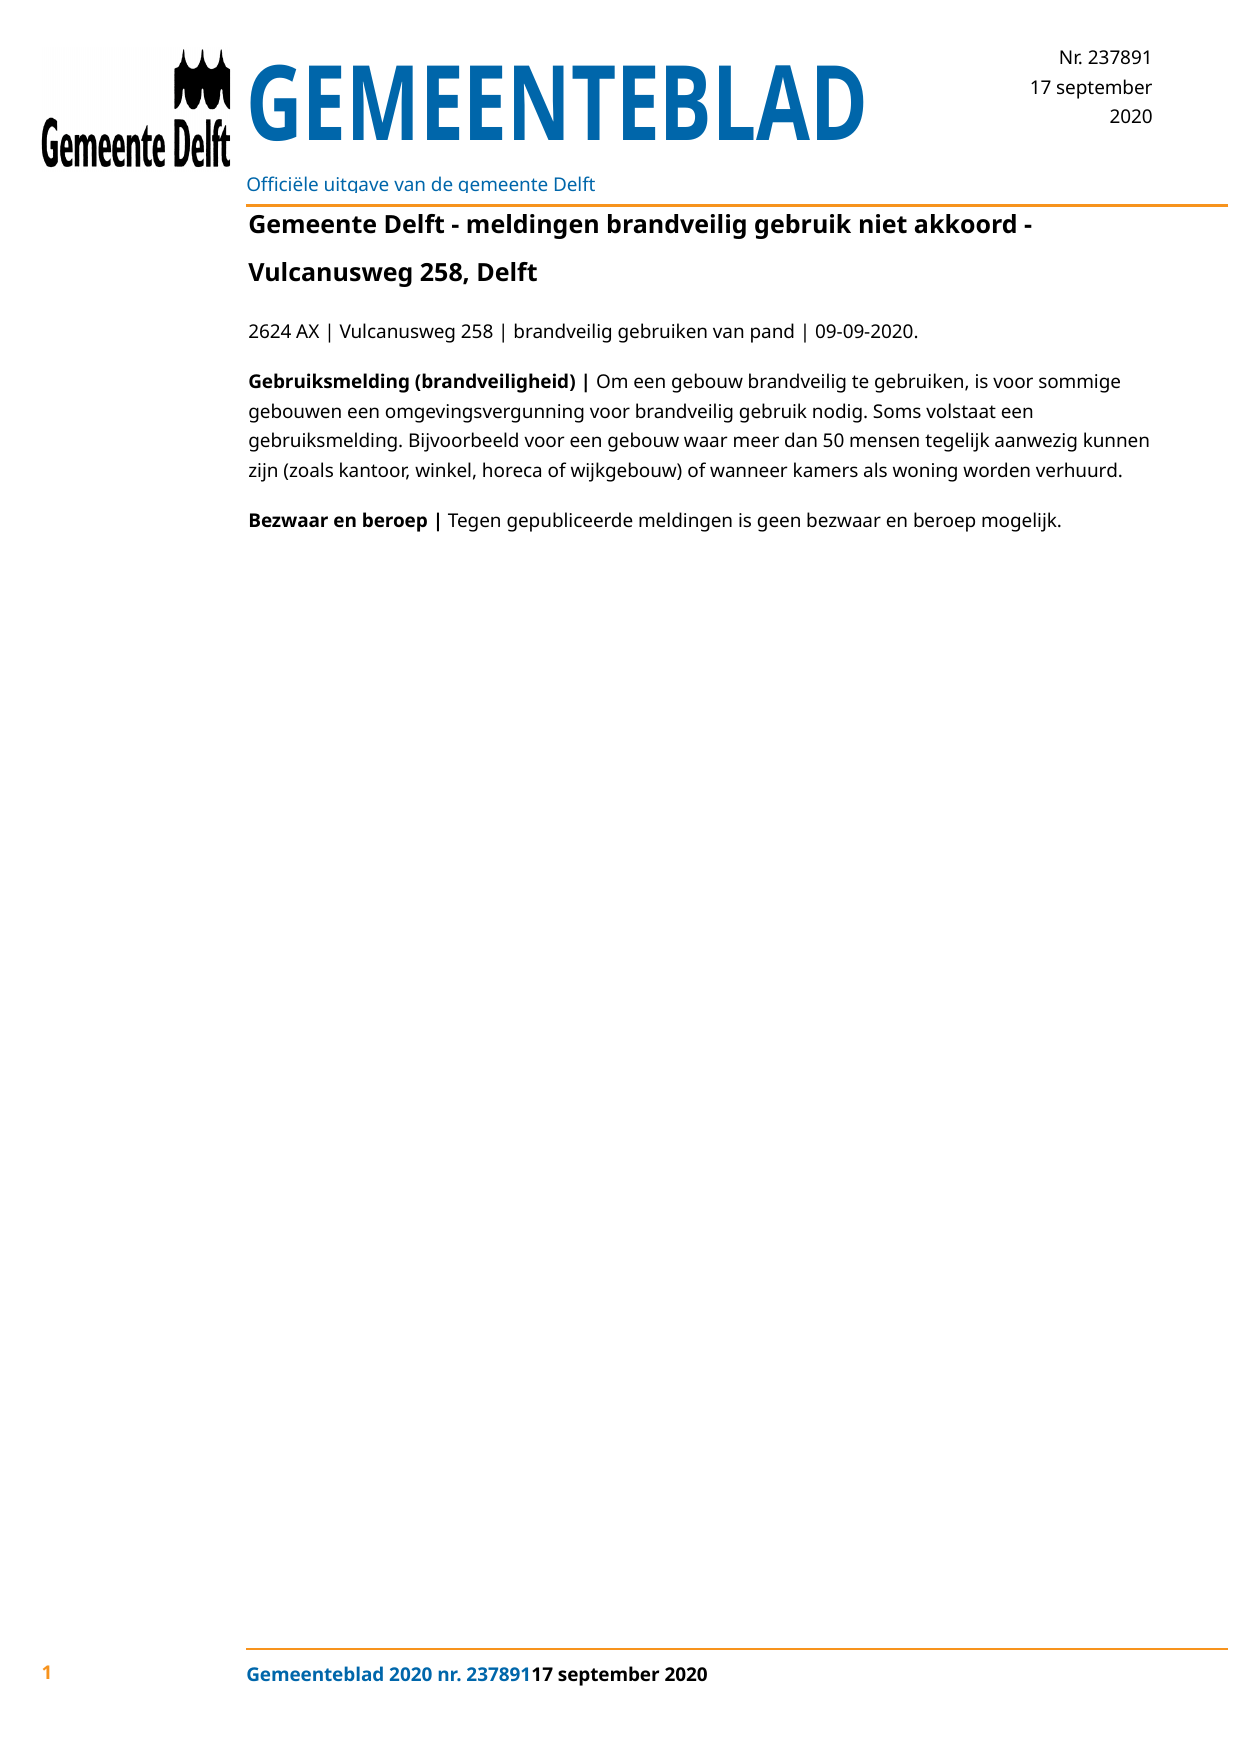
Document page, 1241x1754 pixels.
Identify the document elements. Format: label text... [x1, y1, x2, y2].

text Gemeente Delft - meldingen brandveilig gebruik niet akkoord - Vulcanusweg 258, Delft [248, 207, 1152, 288]
text Bezwaar en beroep | Tegen gepubliceerde meldingen is geen bezwaar en beroep mogelijk. [248, 507, 1152, 533]
text Gebruiksmelding (brandveiligheid) | Om een gebouw brandveilig te gebruiken, is voor sommige gebouwen een omgevingsvergunning voor brandveilig gebruik nodig. Soms volstaat een gebruiksmelding. Bijvoorbeeld voor een gebouw waar meer dan 50 mensen tegelijk aanwezig kunnen zijn (zoals kantoor, winkel, horeca of wijkgebouw) of wanneer kamers als woning worden verhuurd. [248, 368, 1152, 483]
picture [41, 47, 231, 172]
text 2624 AX | Vulcanusweg 258 | brandveilig gebruiken van pand | 09-09-2020. [248, 318, 1152, 344]
